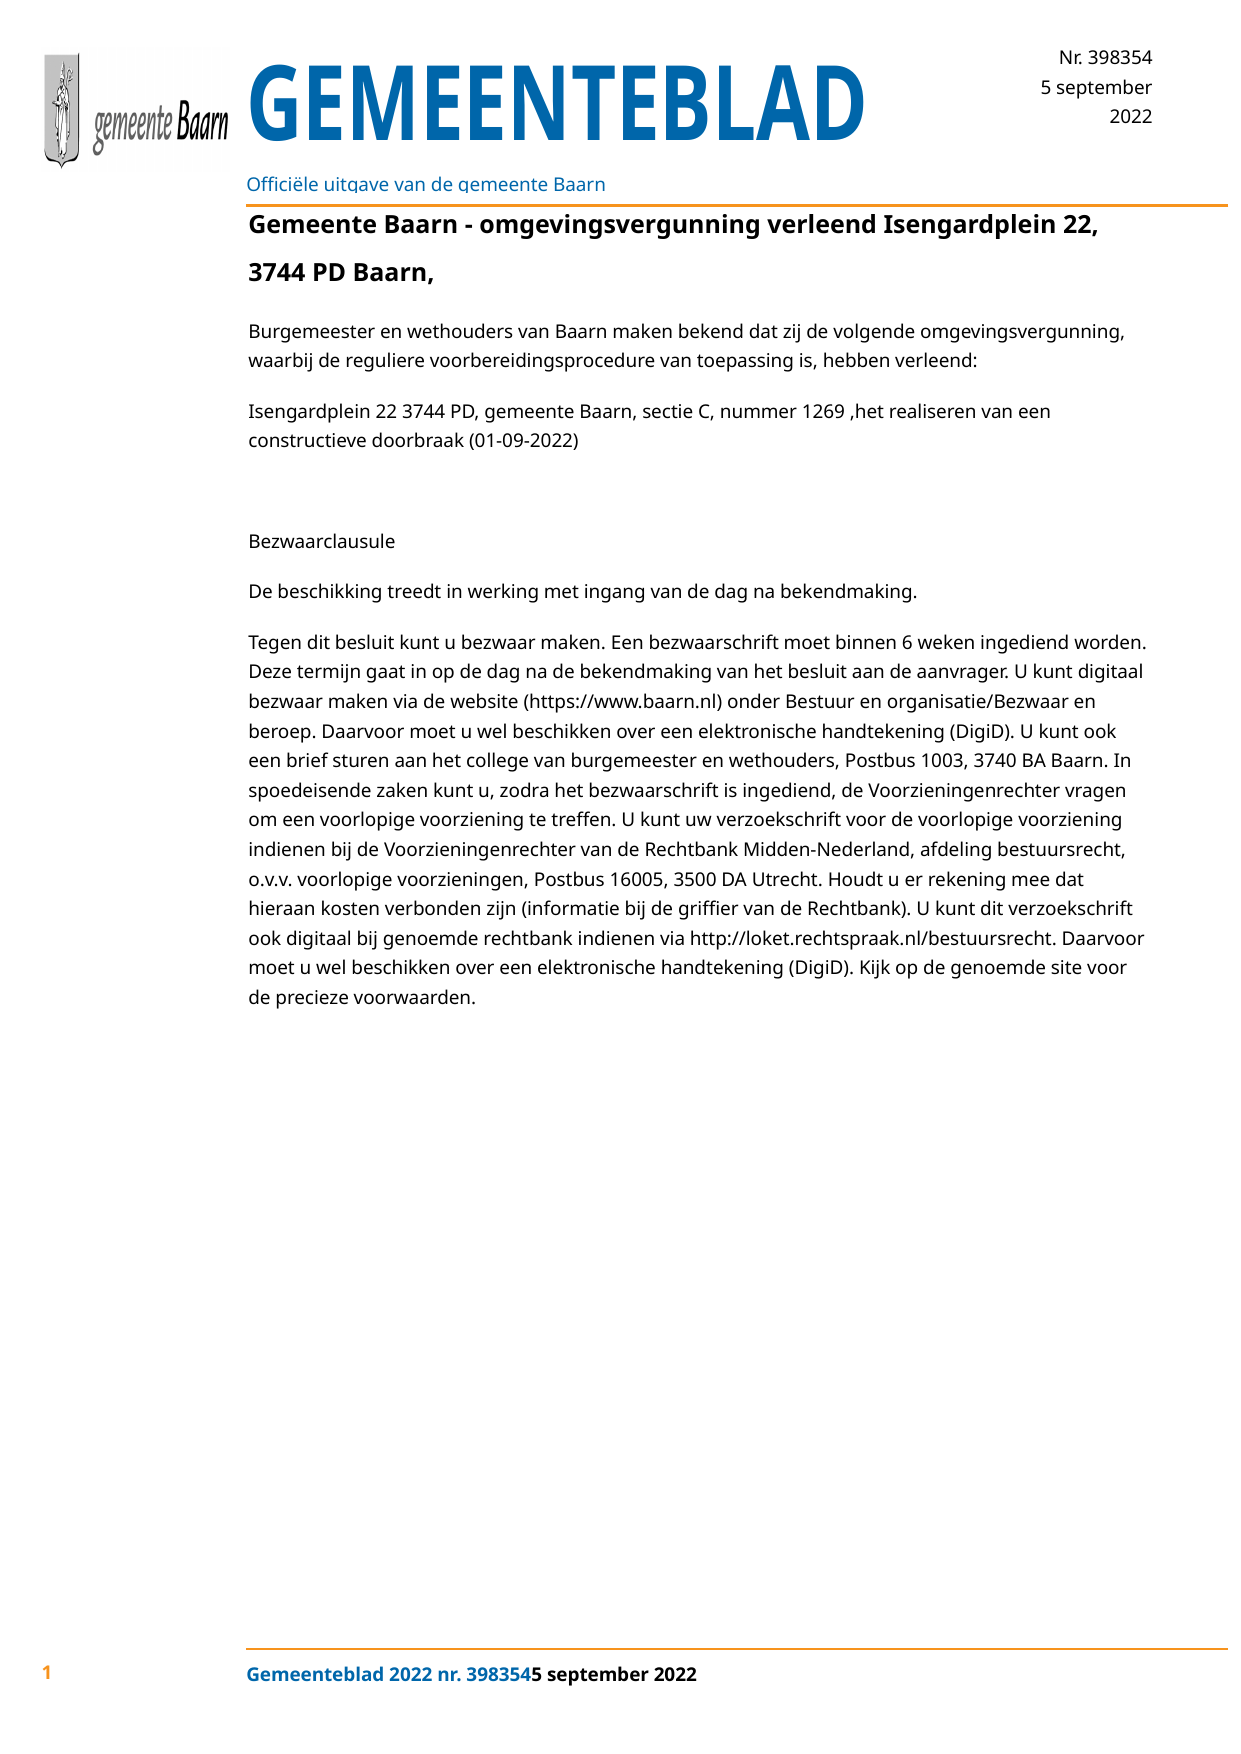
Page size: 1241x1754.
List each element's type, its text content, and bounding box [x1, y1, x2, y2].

text De beschikking treedt in werking met ingang van de dag na bekendmaking. [248, 579, 1152, 604]
text Isengardplein 22 3744 PD, gemeente Baarn, sectie C, nummer 1269 ,het realiseren van een constructieve doorbraak (01-09-2022) [248, 398, 1152, 453]
picture [41, 47, 231, 172]
text Bezwaarclausule [248, 528, 1152, 554]
text Gemeente Baarn - omgevingsvergunning verleend Isengardplein 22, 3744 PD Baarn, [248, 207, 1152, 288]
text Burgemeester en wethouders van Baarn maken bekend dat zij de volgende omgevingsvergunning, waarbij de reguliere voorbereidingsprocedure van toepassing is, hebben verleend: [248, 318, 1152, 373]
text Tegen dit besluit kunt u bezwaar maken. Een bezwaarschrift moet binnen 6 weken ingediend worden. Deze termijn gaat in op de dag na de bekendmaking van het besluit aan de aanvrager. U kunt digitaal bezwaar maken via de website (https://www.baarn.nl) onder Bestuur en organisatie/Bezwaar en beroep. Daarvoor moet u wel beschikken over een elektronische handtekening (DigiD). U kunt ook een brief sturen aan het college van burgemeester en wethouders, Postbus 1003, 3740 BA Baarn. In spoedeisende zaken kunt u, zodra het bezwaarschrift is ingediend, de Voorzieningenrechter vragen om een voorlopige voorziening te treffen. U kunt uw verzoekschrift voor de voorlopige voorziening indienen bij de Voorzieningenrechter van de Rechtbank Midden-Nederland, afdeling bestuursrecht, o.v.v. voorlopige voorzieningen, Postbus 16005, 3500 DA Utrecht. Houdt u er rekening mee dat hieraan kosten verbonden zijn (informatie bij de griffier van de Rechtbank). U kunt dit verzoekschrift ook digitaal bij genoemde rechtbank indienen via http://loket.rechtspraak.nl/bestuursrecht. Daarvoor moet u wel beschikken over een elektronische handtekening (DigiD). Kijk op de genoemde site voor de precieze voorwaarden. [248, 629, 1152, 1010]
